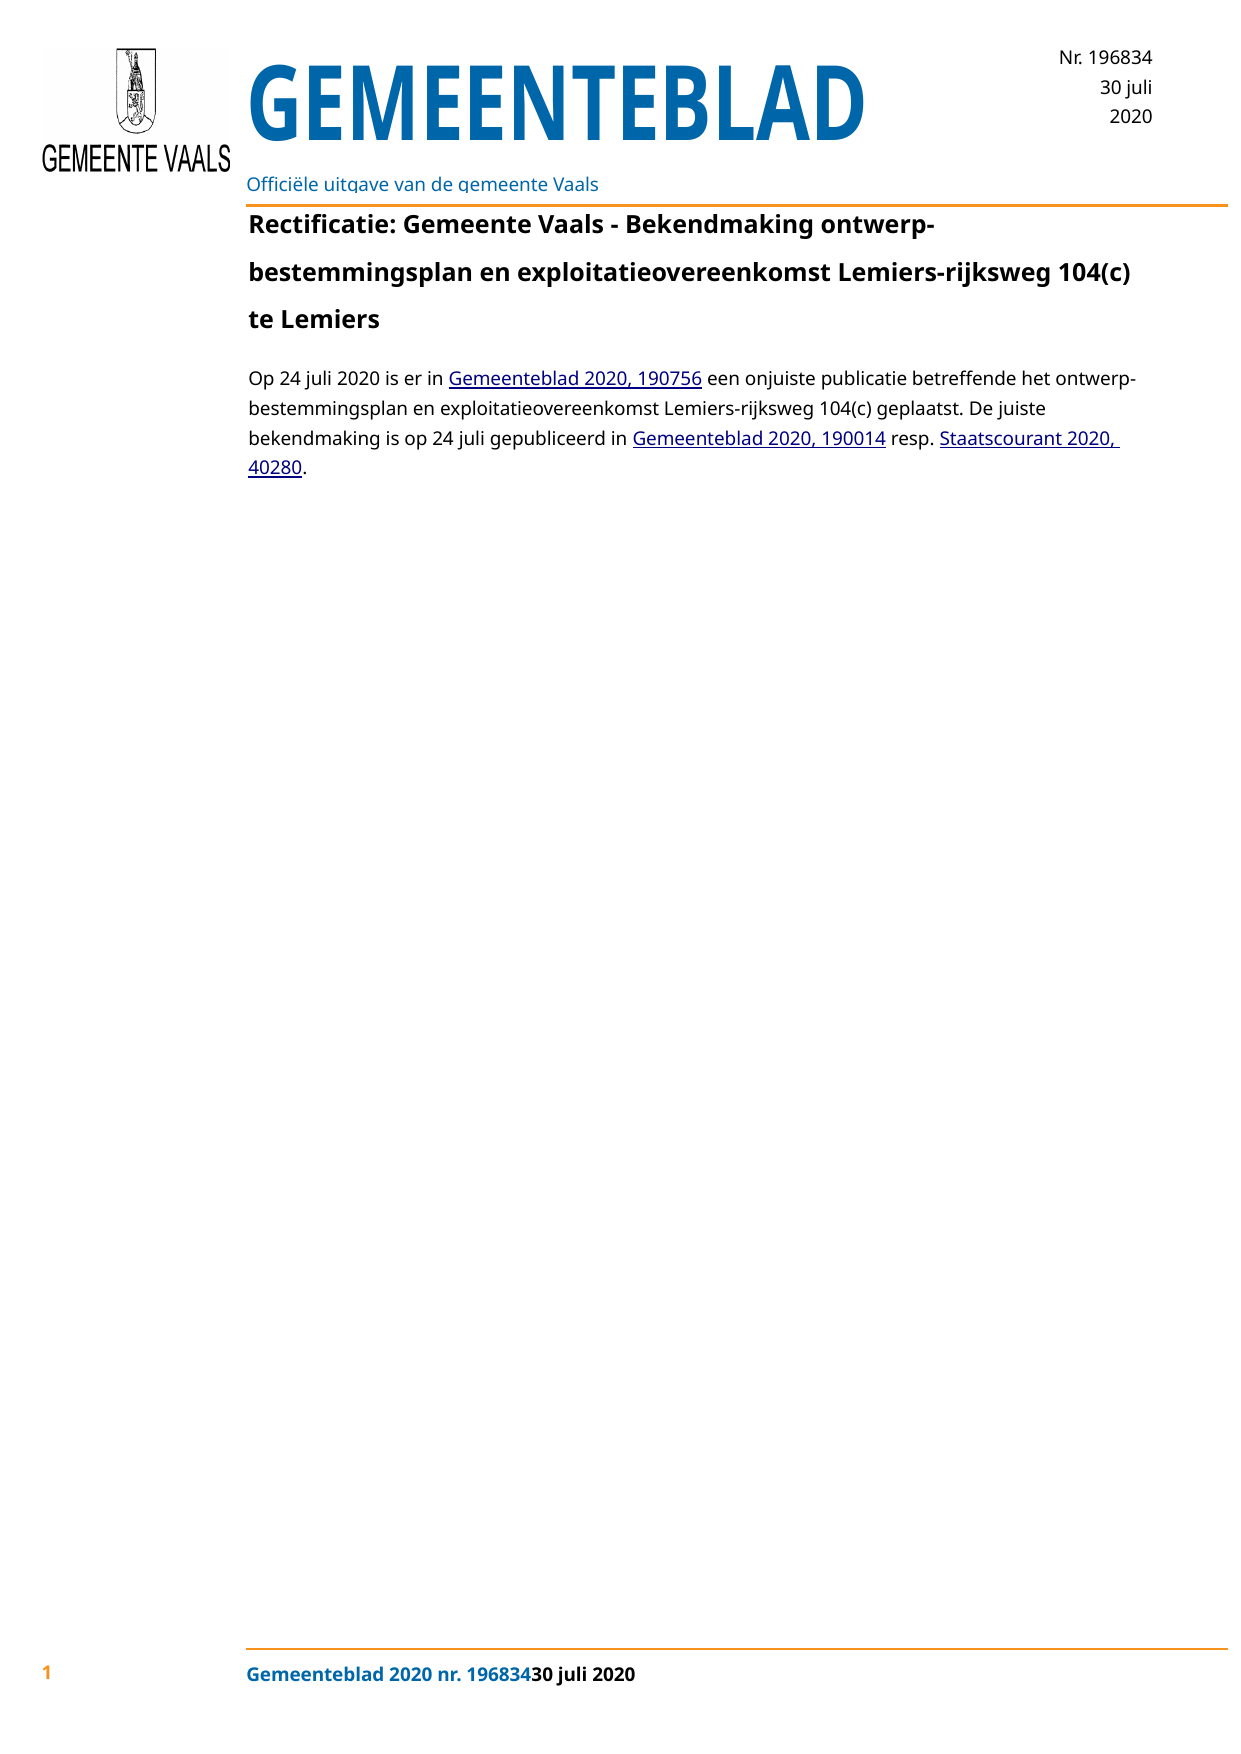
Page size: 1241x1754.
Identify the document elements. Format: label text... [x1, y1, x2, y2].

text Op 24 juli 2020 is er in Gemeenteblad 2020, 190756 een onjuiste publicatie betreffende het ontwerp-bestemmingsplan en exploitatieovereenkomst Lemiers-rijksweg 104(c) geplaatst. De juiste bekendmaking is op 24 juli gepubliceerd in Gemeenteblad 2020, 190014 resp. Staatscourant 2020, 40280. [248, 366, 1152, 480]
picture [41, 47, 231, 172]
text Rectificatie: Gemeente Vaals - Bekendmaking ontwerp-bestemmingsplan en exploitatieovereenkomst Lemiers-rijksweg 104(c) te Lemiers [248, 207, 1152, 336]
